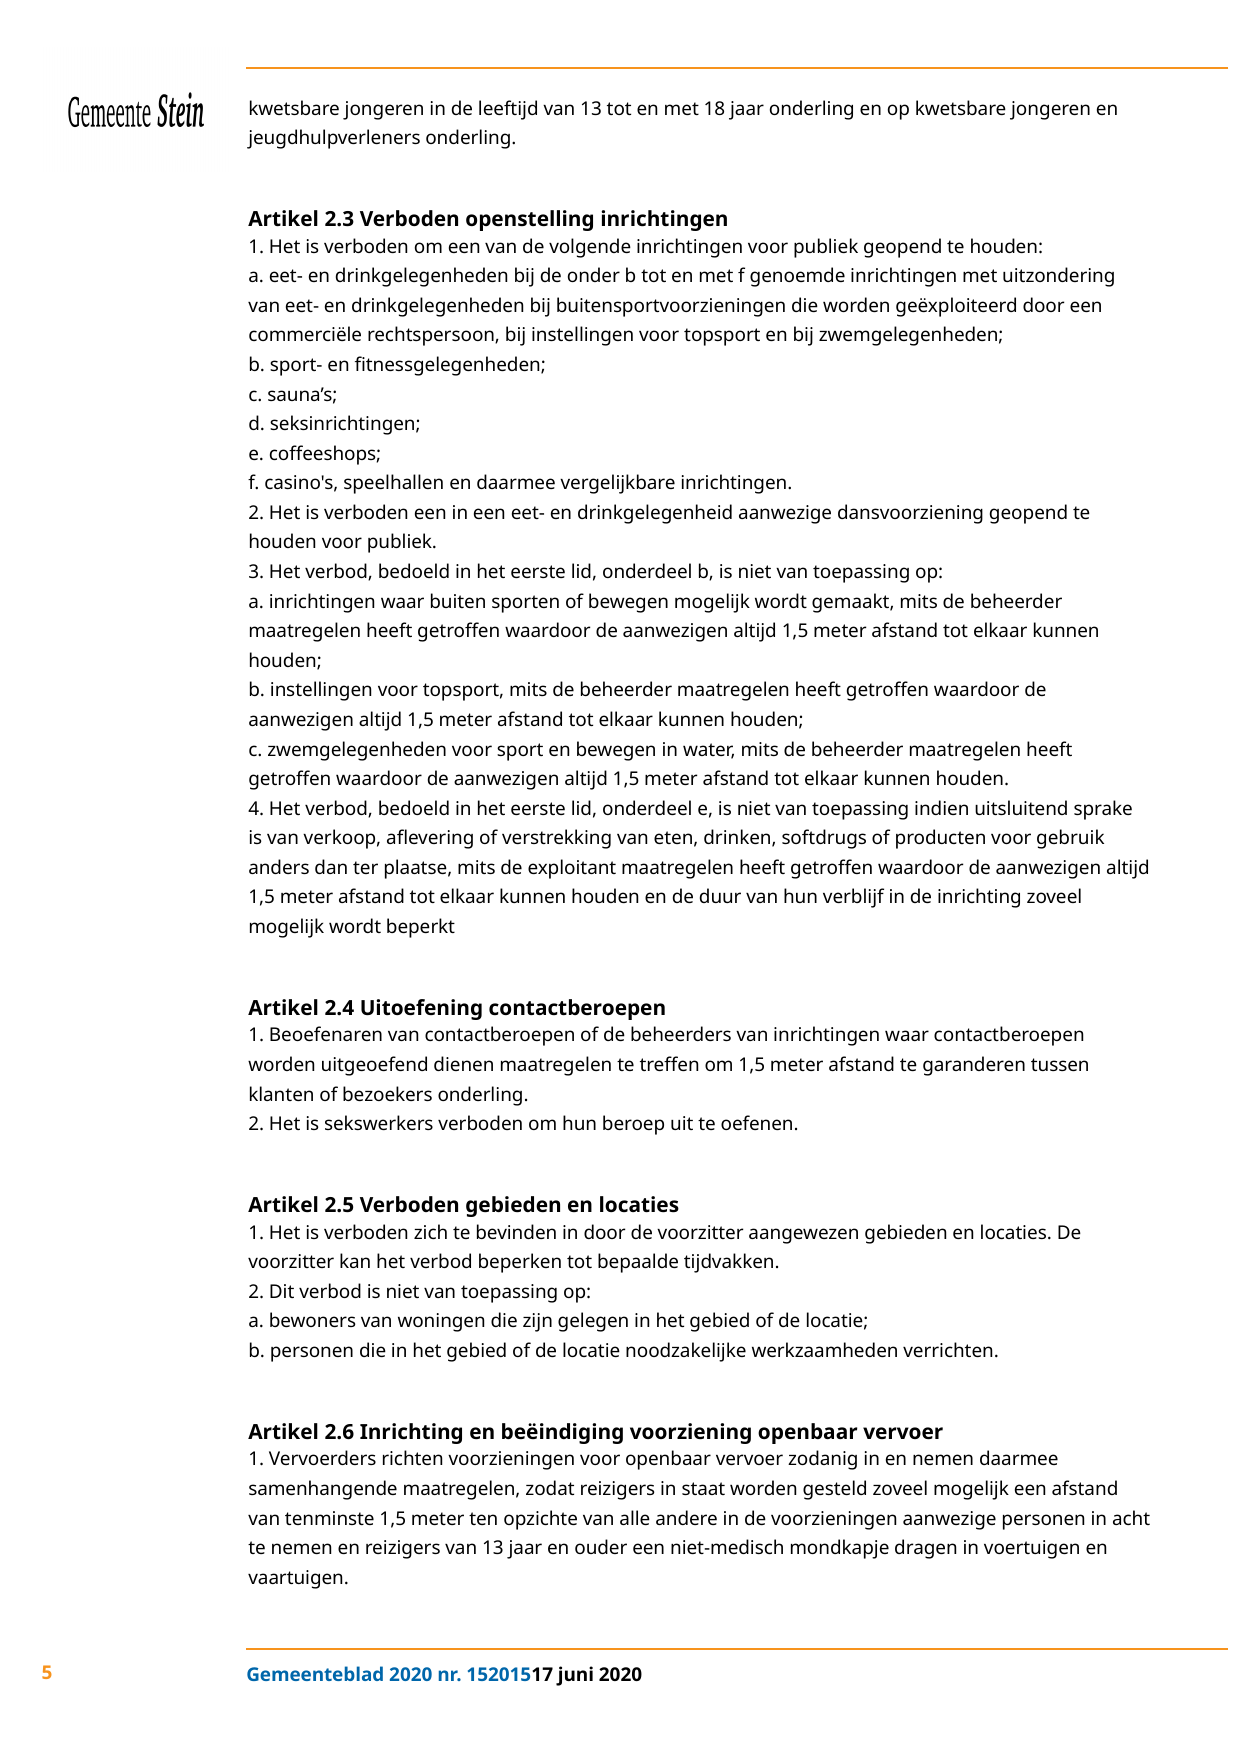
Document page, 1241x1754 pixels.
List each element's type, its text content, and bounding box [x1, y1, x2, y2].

text 1. Het is verboden zich te bevinden in door de voorzitter aangewezen gebieden en locaties. De voorzitter kan het verbod beperken tot bepaalde tijdvakken. [248, 1219, 1152, 1274]
text b. instellingen voor topsport, mits de beheerder maatregelen heeft getroffen waardoor de aanwezigen altijd 1,5 meter afstand tot elkaar kunnen houden; [248, 677, 1152, 732]
text 2. Het is sekswerkers verboden om hun beroep uit te oefenen. [248, 1110, 1152, 1136]
text a. inrichtingen waar buiten sporten of bewegen mogelijk wordt gemaakt, mits de beheerder maatregelen heeft getroffen waardoor de aanwezigen altijd 1,5 meter afstand tot elkaar kunnen houden; [248, 588, 1152, 673]
text Artikel 2.5 Verboden gebieden en locaties [248, 1190, 1152, 1219]
text Artikel 2.3 Verboden openstelling inrichtingen [248, 204, 1152, 233]
text Artikel 2.4 Uitoefening contactberoepen [248, 993, 1152, 1022]
text 3. Het verbod, bedoeld in het eerste lid, onderdeel b, is niet van toepassing op: [248, 558, 1152, 584]
picture [41, 47, 231, 172]
text e. coffeeshops; [248, 440, 1152, 466]
text 4. Het verbod, bedoeld in het eerste lid, onderdeel e, is niet van toepassing indien uitsluitend sprake is van verkoop, aflevering of verstrekking van eten, drinken, softdrugs of producten voor gebruik anders dan ter plaatse, mits de exploitant maatregelen heeft getroffen waardoor de aanwezigen altijd 1,5 meter afstand tot elkaar kunnen houden en de duur van hun verblijf in de inrichting zoveel mogelijk wordt beperkt [248, 795, 1152, 939]
text 2. Dit verbod is niet van toepassing op: [248, 1278, 1152, 1304]
text c. zwemgelegenheden voor sport en bewegen in water, mits de beheerder maatregelen heeft getroffen waardoor de aanwezigen altijd 1,5 meter afstand tot elkaar kunnen houden. [248, 736, 1152, 791]
text Artikel 2.6 Inrichting en beëindiging voorziening openbaar vervoer [248, 1417, 1152, 1446]
text a. eet- en drinkgelegenheden bij de onder b tot en met f genoemde inrichtingen met uitzondering van eet- en drinkgelegenheden bij buitensportvoorzieningen die worden geëxploiteerd door een commerciële rechtspersoon, bij instellingen voor topsport en bij zwemgelegenheden; [248, 262, 1152, 347]
text f. casino's, speelhallen en daarmee vergelijkbare inrichtingen. [248, 469, 1152, 495]
text 1. Het is verboden om een van de volgende inrichtingen voor publiek geopend te houden: [248, 233, 1152, 258]
text kwetsbare jongeren in de leeftijd van 13 tot en met 18 jaar onderling en op kwetsbare jongeren en jeugdhulpverleners onderling. [248, 95, 1152, 150]
text c. sauna’s; [248, 381, 1152, 406]
text 2. Het is verboden een in een eet- en drinkgelegenheid aanwezige dansvoorziening geopend te houden voor publiek. [248, 499, 1152, 554]
text a. bewoners van woningen die zijn gelegen in het gebied of de locatie; [248, 1308, 1152, 1333]
text 1. Vervoerders richten voorzieningen voor openbaar vervoer zodanig in en nemen daarmee samenhangende maatregelen, zodat reizigers in staat worden gesteld zoveel mogelijk een afstand van tenminste 1,5 meter ten opzichte van alle andere in de voorzieningen aanwezige personen in acht te nemen en reizigers van 13 jaar en ouder een niet-medisch mondkapje dragen in voertuigen en vaartuigen. [248, 1446, 1152, 1590]
text b. sport- en fitnessgelegenheden; [248, 351, 1152, 377]
text d. seksinrichtingen; [248, 410, 1152, 436]
text b. personen die in het gebied of de locatie noodzakelijke werkzaamheden verrichten. [248, 1337, 1152, 1363]
text 1. Beoefenaren van contactberoepen of de beheerders van inrichtingen waar contactberoepen worden uitgeoefend dienen maatregelen te treffen om 1,5 meter afstand te garanderen tussen klanten of bezoekers onderling. [248, 1022, 1152, 1107]
